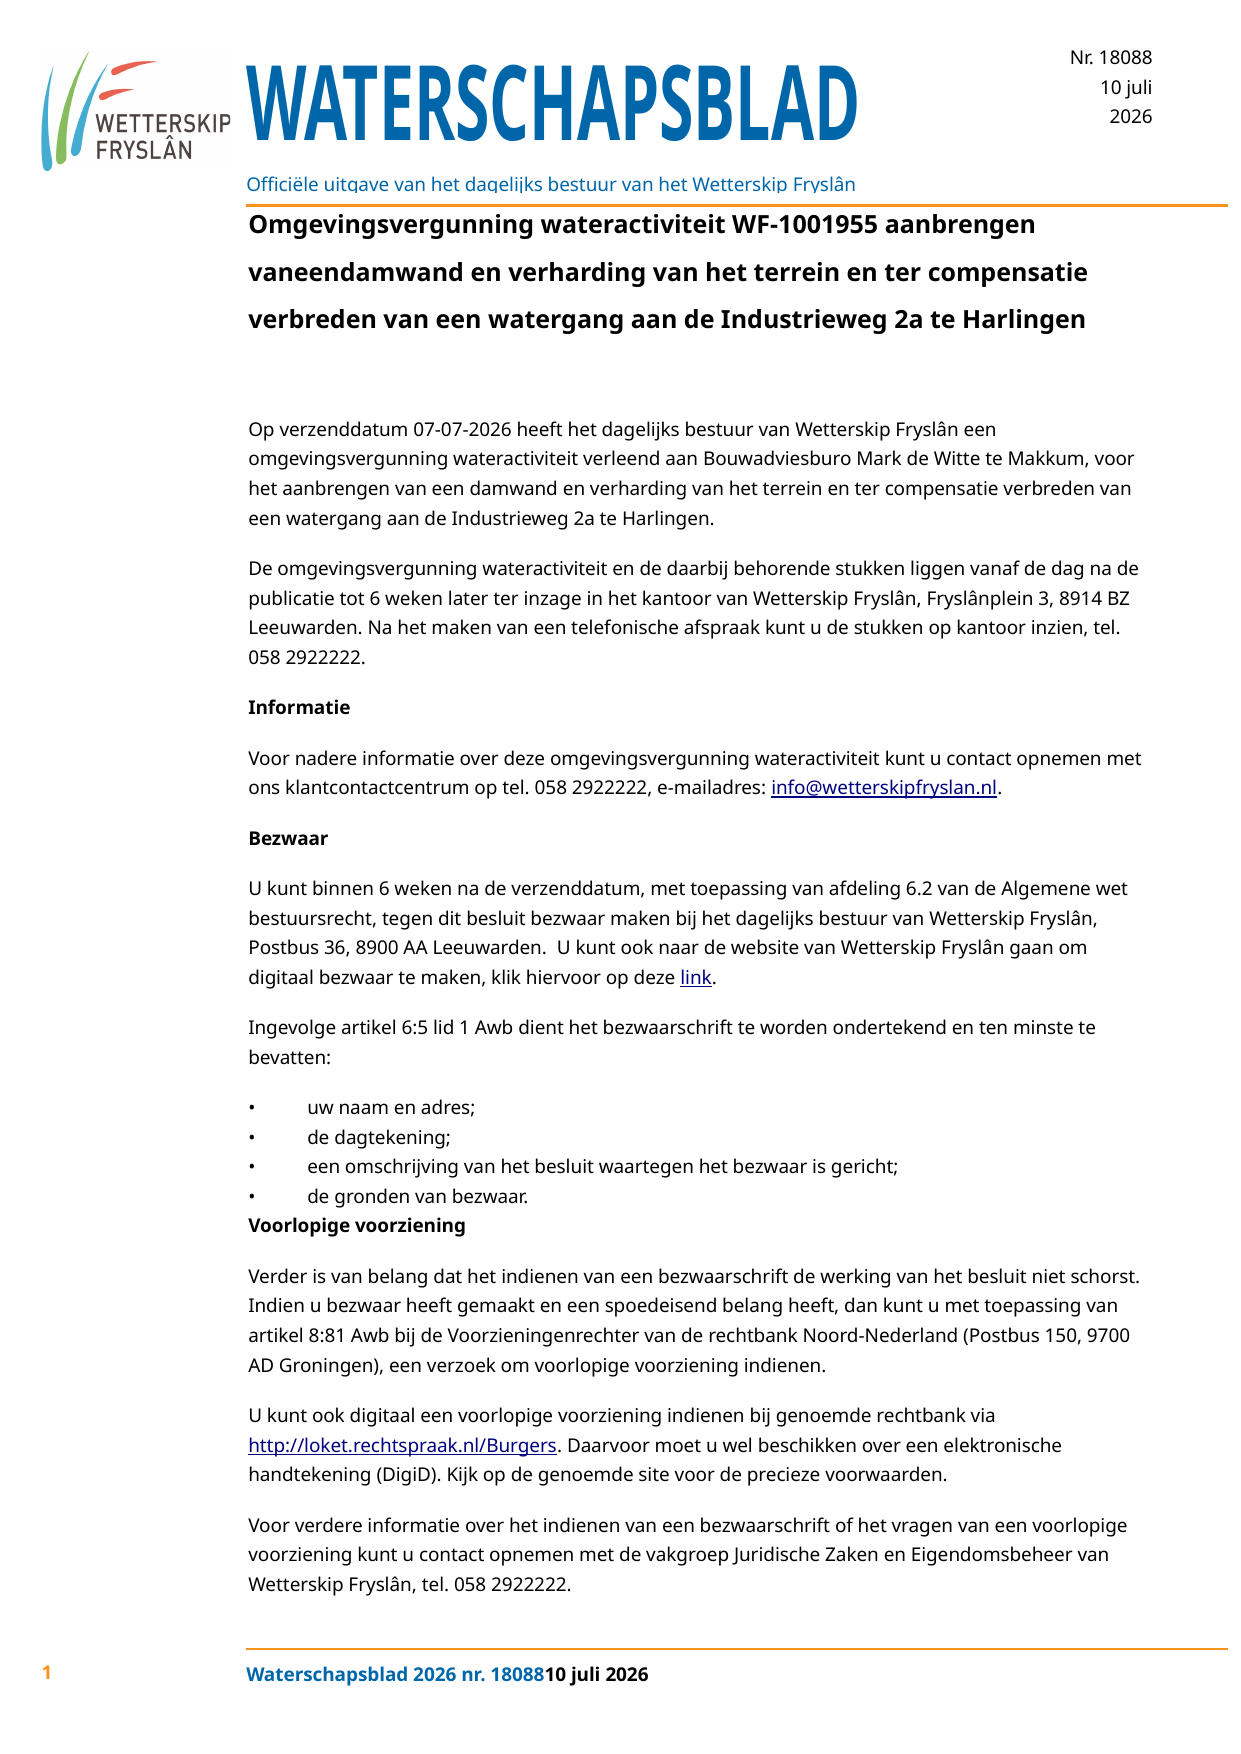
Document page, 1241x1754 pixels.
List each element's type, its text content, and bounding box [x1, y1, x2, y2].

text Omgevingsvergunning wateractiviteit WF-1001955 aanbrengen vaneendamwand en verharding van het terrein en ter compensatie verbreden van een watergang aan de Industrieweg 2a te Harlingen [248, 207, 1152, 336]
text Ingevolge artikel 6:5 lid 1 Awb dient het bezwaarschrift te worden ondertekend en ten minste te bevatten: [248, 1014, 1152, 1069]
text Informatie [248, 694, 1152, 720]
text Op verzenddatum 07-07-2026 heeft het dagelijks bestuur van Wetterskip Fryslân een omgevingsvergunning wateractiviteit verleend aan Bouwadviesburo Mark de Witte te Makkum, voor het aanbrengen van een damwand en verharding van het terrein en ter compensatie verbreden van een watergang aan de Industrieweg 2a te Harlingen. [248, 416, 1152, 530]
list de dagtekening; [248, 1124, 1152, 1149]
list de gronden van bezwaar. [248, 1183, 1152, 1209]
text U kunt binnen 6 weken na de verzenddatum, met toepassing van afdeling 6.2 van de Algemene wet bestuursrecht, tegen dit besluit bezwaar maken bij het dagelijks bestuur van Wetterskip Fryslân, Postbus 36, 8900 AA Leeuwarden. U kunt ook naar de website van Wetterskip Fryslân gaan om digitaal bezwaar te maken, klik hiervoor op deze link. [248, 875, 1152, 989]
text Voorlopige voorziening [248, 1213, 1152, 1238]
list een omschrijving van het besluit waartegen het bezwaar is gericht; [248, 1153, 1152, 1179]
text Bezwaar [248, 825, 1152, 850]
text De omgevingsvergunning wateractiviteit en de daarbij behorende stukken liggen vanaf de dag na de publicatie tot 6 weken later ter inzage in het kantoor van Wetterskip Fryslân, Fryslânplein 3, 8914 BZ Leeuwarden. Na het maken van een telefonische afspraak kunt u de stukken op kantoor inzien, tel. 058 2922222. [248, 555, 1152, 669]
text U kunt ook digitaal een voorlopige voorziening indienen bij genoemde rechtbank via http://loket.rechtspraak.nl/Burgers. Daarvoor moet u wel beschikken over een elektronische handtekening (DigiD). Kijk op de genoemde site voor de precieze voorwaarden. [248, 1402, 1152, 1487]
list uw naam en adres; [248, 1094, 1152, 1120]
text Voor verdere informatie over het indienen van een bezwaarschrift of het vragen van een voorlopige voorziening kunt u contact opnemen met de vakgroep Juridische Zaken en Eigendomsbeheer van Wetterskip Fryslân, tel. 058 2922222. [248, 1512, 1152, 1597]
text Voor nadere informatie over deze omgevingsvergunning wateractiviteit kunt u contact opnemen met ons klantcontactcentrum op tel. 058 2922222, e-mailadres: info@wetterskipfryslan.nl. [248, 745, 1152, 800]
picture [41, 47, 231, 172]
text Verder is van belang dat het indienen van een bezwaarschrift de werking van het besluit niet schorst. Indien u bezwaar heeft gemaakt en een spoedeisend belang heeft, dan kunt u met toepassing van artikel 8:81 Awb bij de Voorzieningenrechter van de rechtbank Noord-Nederland (Postbus 150, 9700 AD Groningen), een verzoek om voorlopige voorziening indienen. [248, 1263, 1152, 1377]
